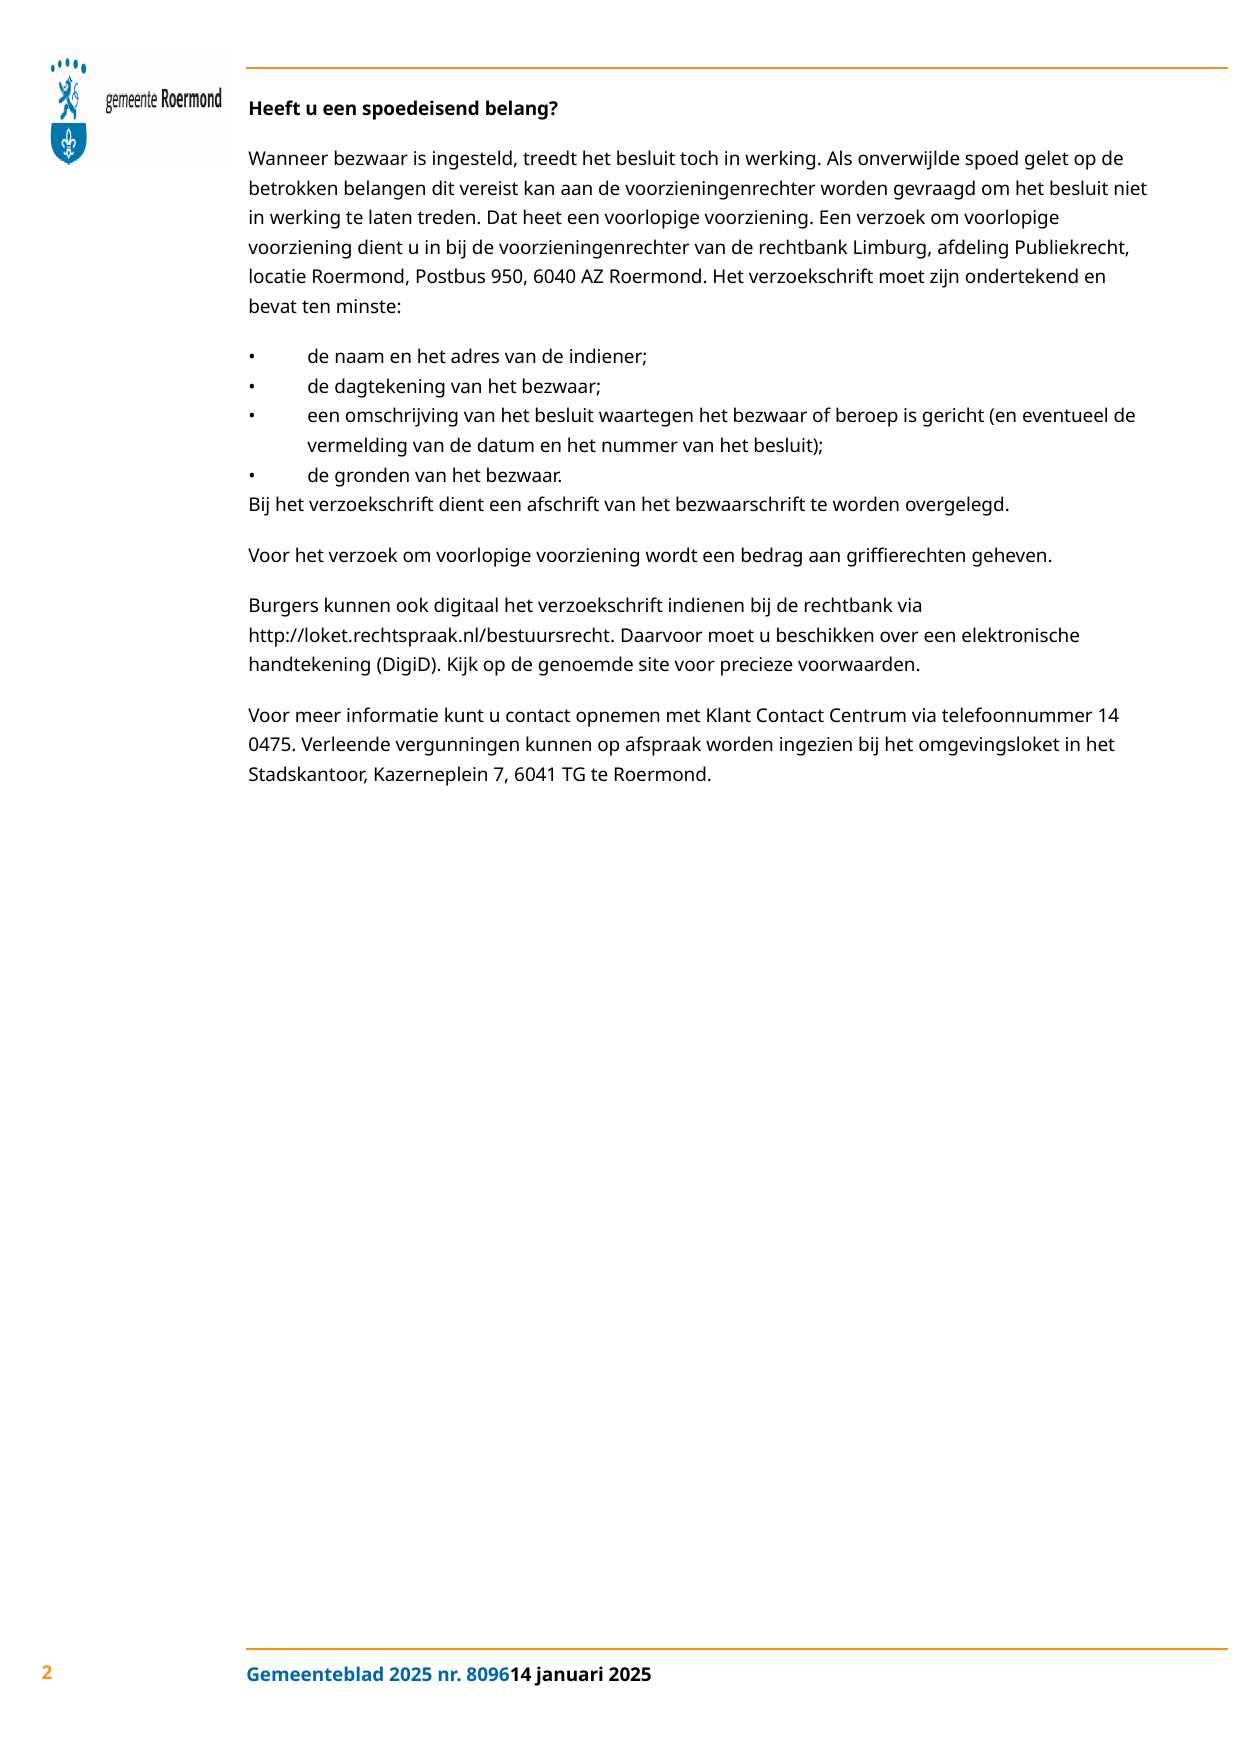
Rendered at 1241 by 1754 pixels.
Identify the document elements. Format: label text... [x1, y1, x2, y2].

text Burgers kunnen ook digitaal het verzoekschrift indienen bij de rechtbank via http://loket.rechtspraak.nl/bestuursrecht. Daarvoor moet u beschikken over een elektronische handtekening (DigiD). Kijk op de genoemde site voor precieze voorwaarden. [248, 592, 1152, 677]
text Heeft u een spoedeisend belang? [248, 95, 1152, 121]
list de dagtekening van het bezwaar; [248, 373, 1152, 399]
list een omschrijving van het besluit waartegen het bezwaar of beroep is gericht (en eventueel de vermelding van de datum en het nummer van het besluit); [248, 403, 1152, 458]
picture [41, 47, 231, 172]
list de gronden van het bezwaar. [248, 462, 1152, 488]
text Voor het verzoek om voorlopige voorziening wordt een bedrag aan griffierechten geheven. [248, 542, 1152, 568]
list de naam en het adres van de indiener; [248, 343, 1152, 369]
text Bij het verzoekschrift dient een afschrift van het bezwaarschrift te worden overgelegd. [248, 491, 1152, 517]
text Voor meer informatie kunt u contact opnemen met Klant Contact Centrum via telefoonnummer 14 0475. Verleende vergunningen kunnen op afspraak worden ingezien bij het omgevingsloket in het Stadskantoor, Kazerneplein 7, 6041 TG te Roermond. [248, 702, 1152, 787]
text Wanneer bezwaar is ingesteld, treedt het besluit toch in werking. Als onverwijlde spoed gelet op de betrokken belangen dit vereist kan aan de voorzieningenrechter worden gevraagd om het besluit niet in werking te laten treden. Dat heet een voorlopige voorziening. Een verzoek om voorlopige voorziening dient u in bij de voorzieningenrechter van de rechtbank Limburg, afdeling Publiekrecht, locatie Roermond, Postbus 950, 6040 AZ Roermond. Het verzoekschrift moet zijn ondertekend en bevat ten minste: [248, 145, 1152, 319]
